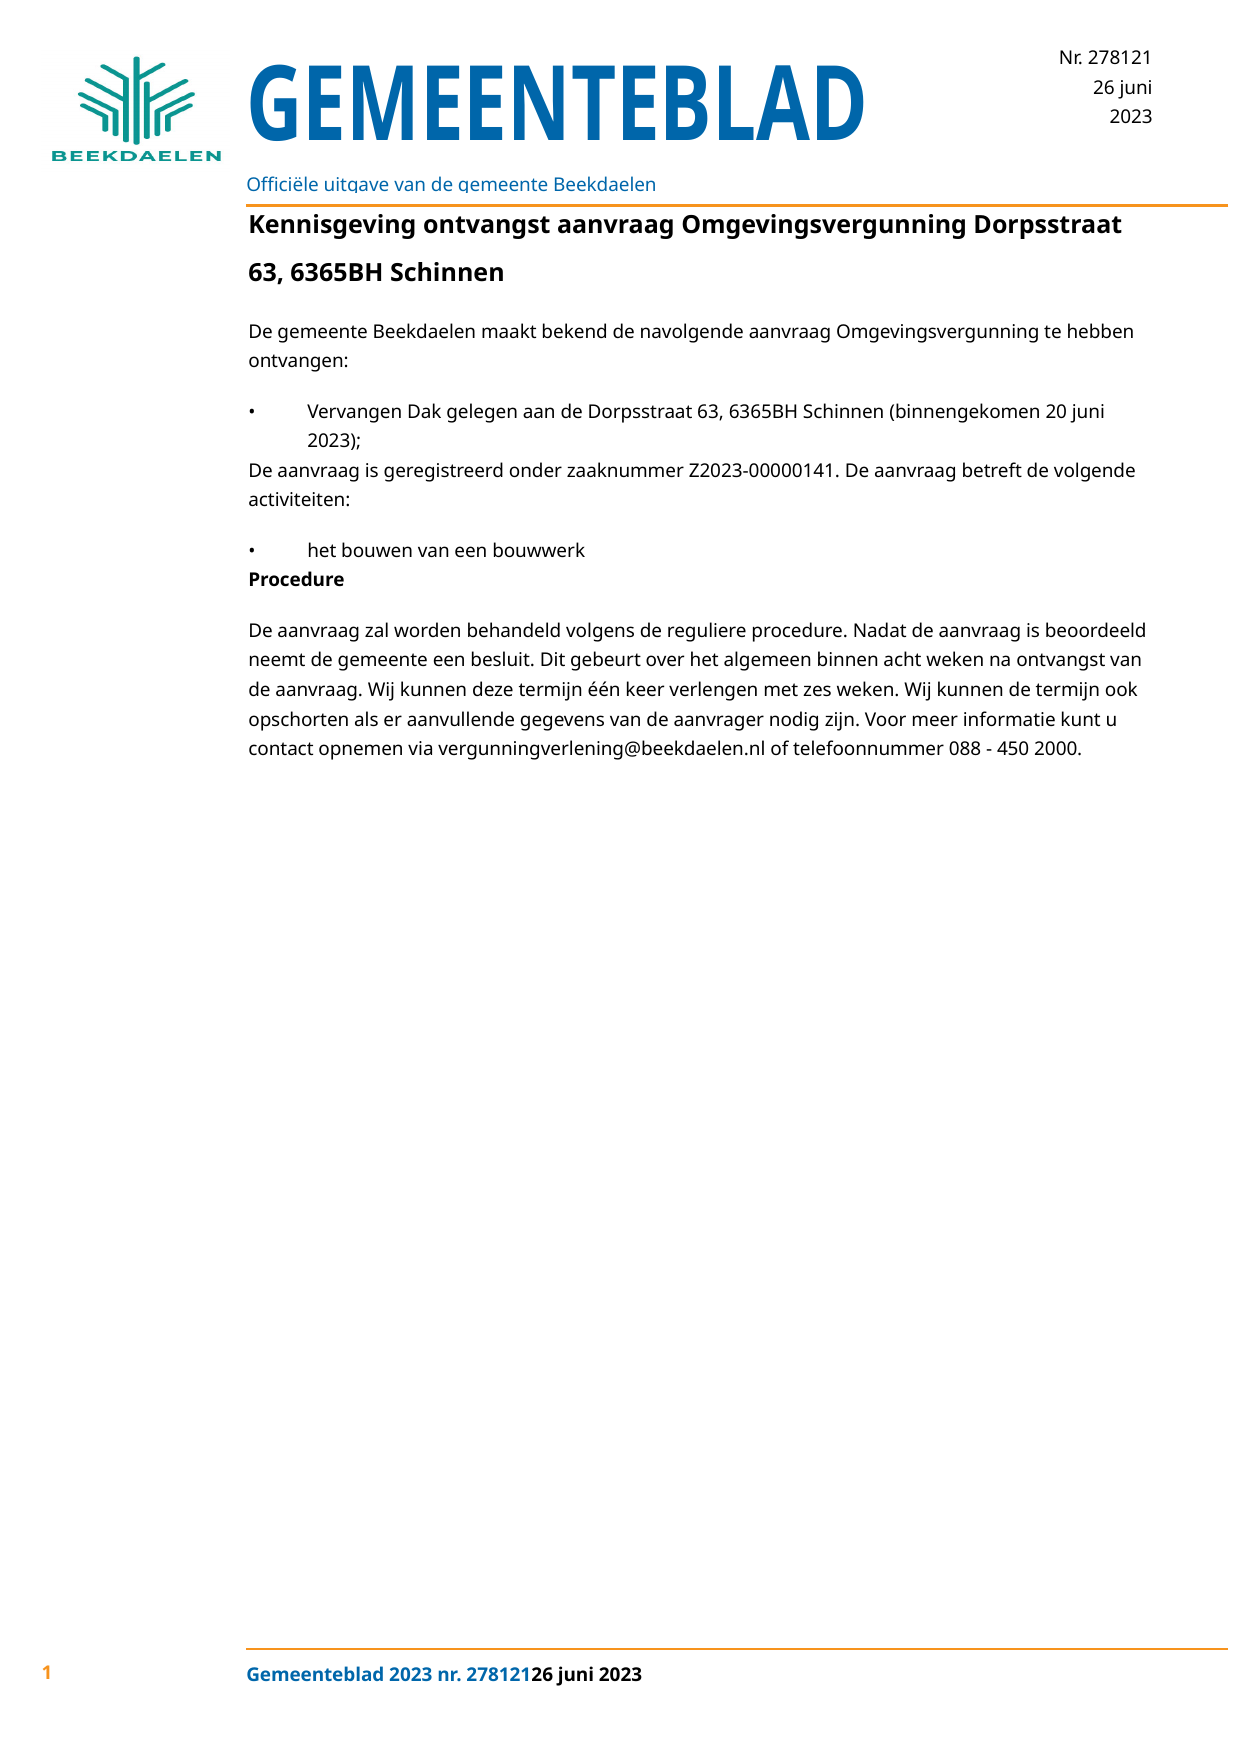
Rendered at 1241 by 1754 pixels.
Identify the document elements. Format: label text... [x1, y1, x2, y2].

picture [41, 47, 231, 172]
text De aanvraag is geregistreerd onder zaaknummer Z2023-00000141. De aanvraag betreft de volgende activiteiten: [248, 457, 1152, 512]
text Kennisgeving ontvangst aanvraag Omgevingsvergunning Dorpsstraat 63, 6365BH Schinnen [248, 207, 1152, 288]
text De aanvraag zal worden behandeld volgens de reguliere procedure. Nadat de aanvraag is beoordeeld neemt de gemeente een besluit. Dit gebeurt over het algemeen binnen acht weken na ontvangst van de aanvraag. Wij kunnen deze termijn één keer verlengen met zes weken. Wij kunnen de termijn ook opschorten als er aanvullende gegevens van de aanvrager nodig zijn. Voor meer informatie kunt u contact opnemen via vergunningverlening@beekdaelen.nl of telefoonnummer 088 - 450 2000. [248, 617, 1152, 761]
text Procedure [248, 567, 1152, 592]
text De gemeente Beekdaelen maakt bekend de navolgende aanvraag Omgevingsvergunning te hebben ontvangen: [248, 318, 1152, 373]
list het bouwen van een bouwwerk [248, 537, 1152, 563]
list Vervangen Dak gelegen aan de Dorpsstraat 63, 6365BH Schinnen (binnengekomen 20 juni 2023); [248, 398, 1152, 453]
